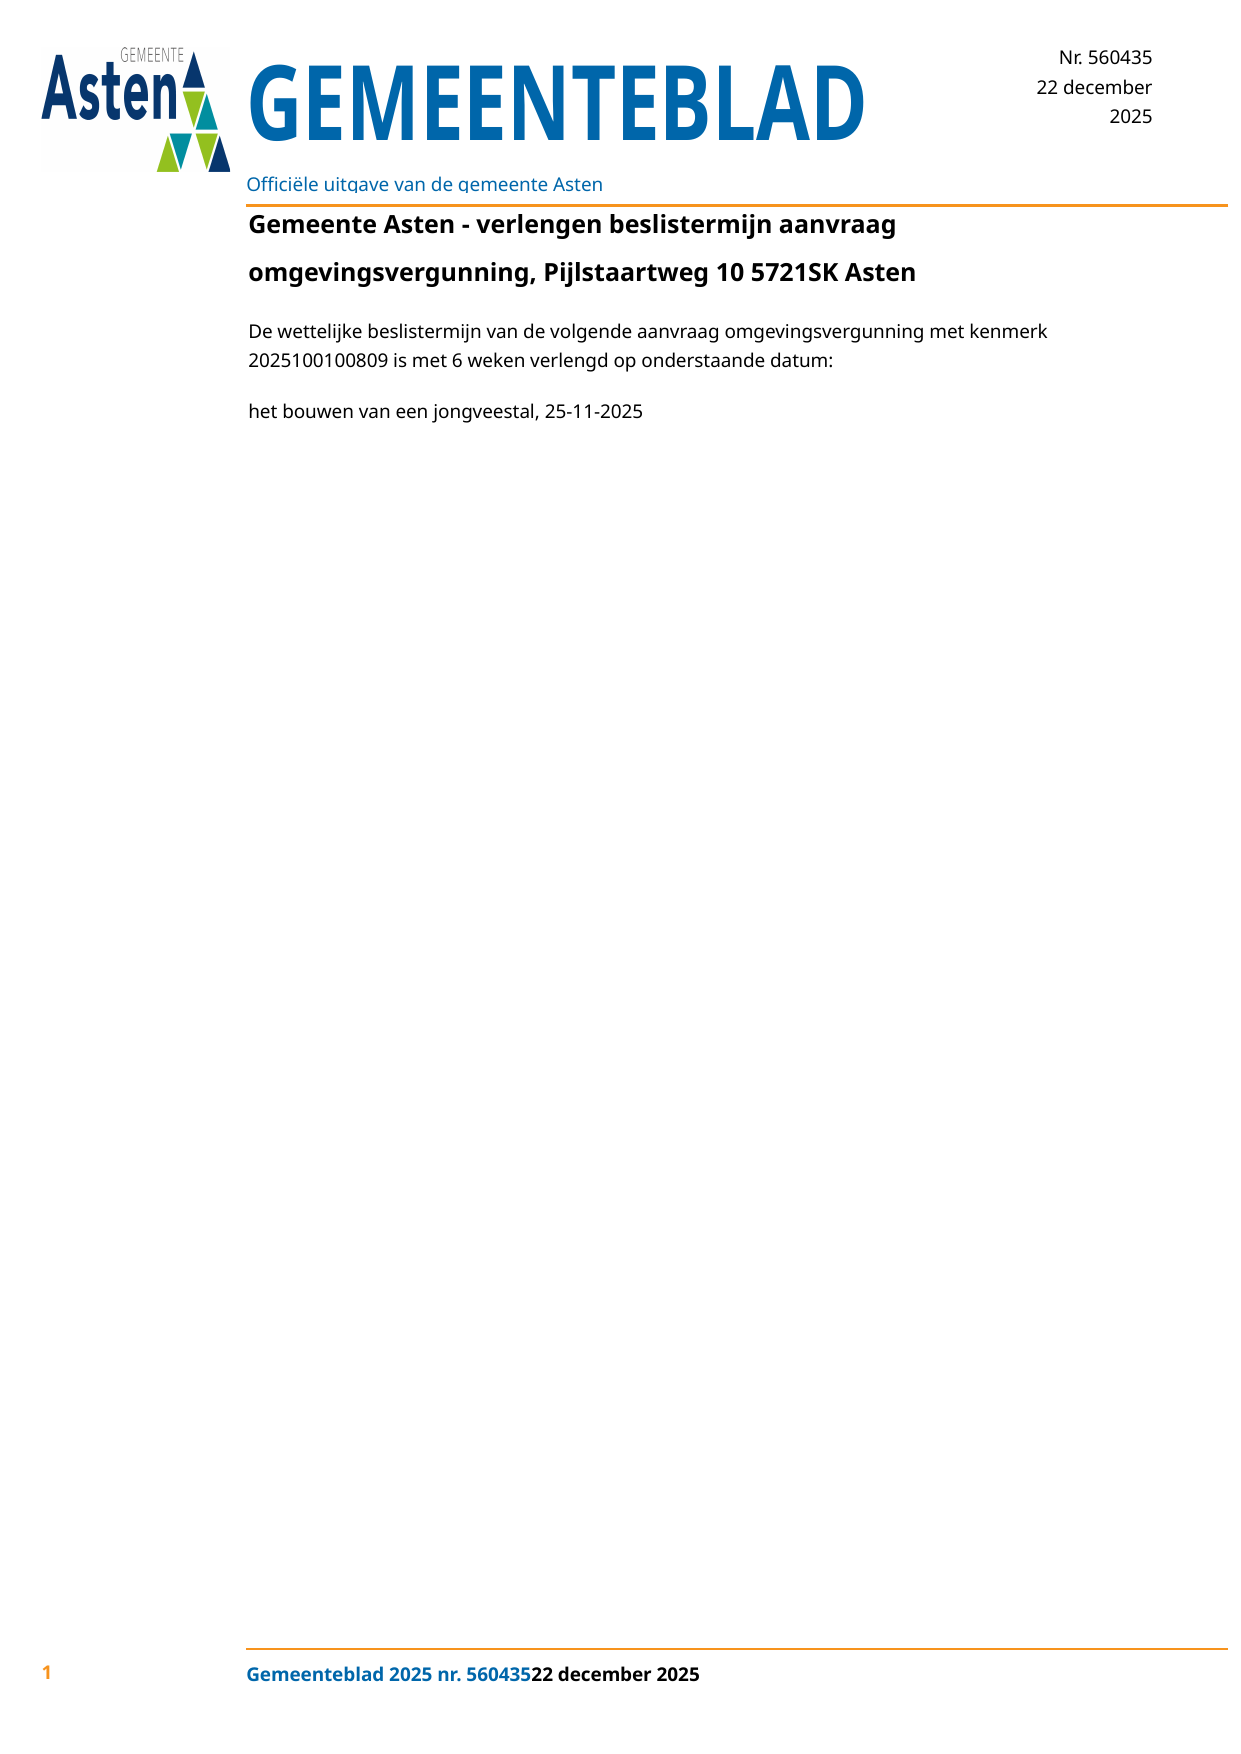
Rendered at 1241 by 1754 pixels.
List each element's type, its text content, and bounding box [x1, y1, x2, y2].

text Gemeente Asten - verlengen beslistermijn aanvraag omgevingsvergunning, Pijlstaartweg 10 5721SK Asten [248, 207, 1152, 288]
picture [41, 47, 231, 172]
text het bouwen van een jongveestal, 25-11-2025 [248, 398, 1152, 424]
text De wettelijke beslistermijn van de volgende aanvraag omgevingsvergunning met kenmerk 2025100100809 is met 6 weken verlengd op onderstaande datum: [248, 318, 1152, 373]
